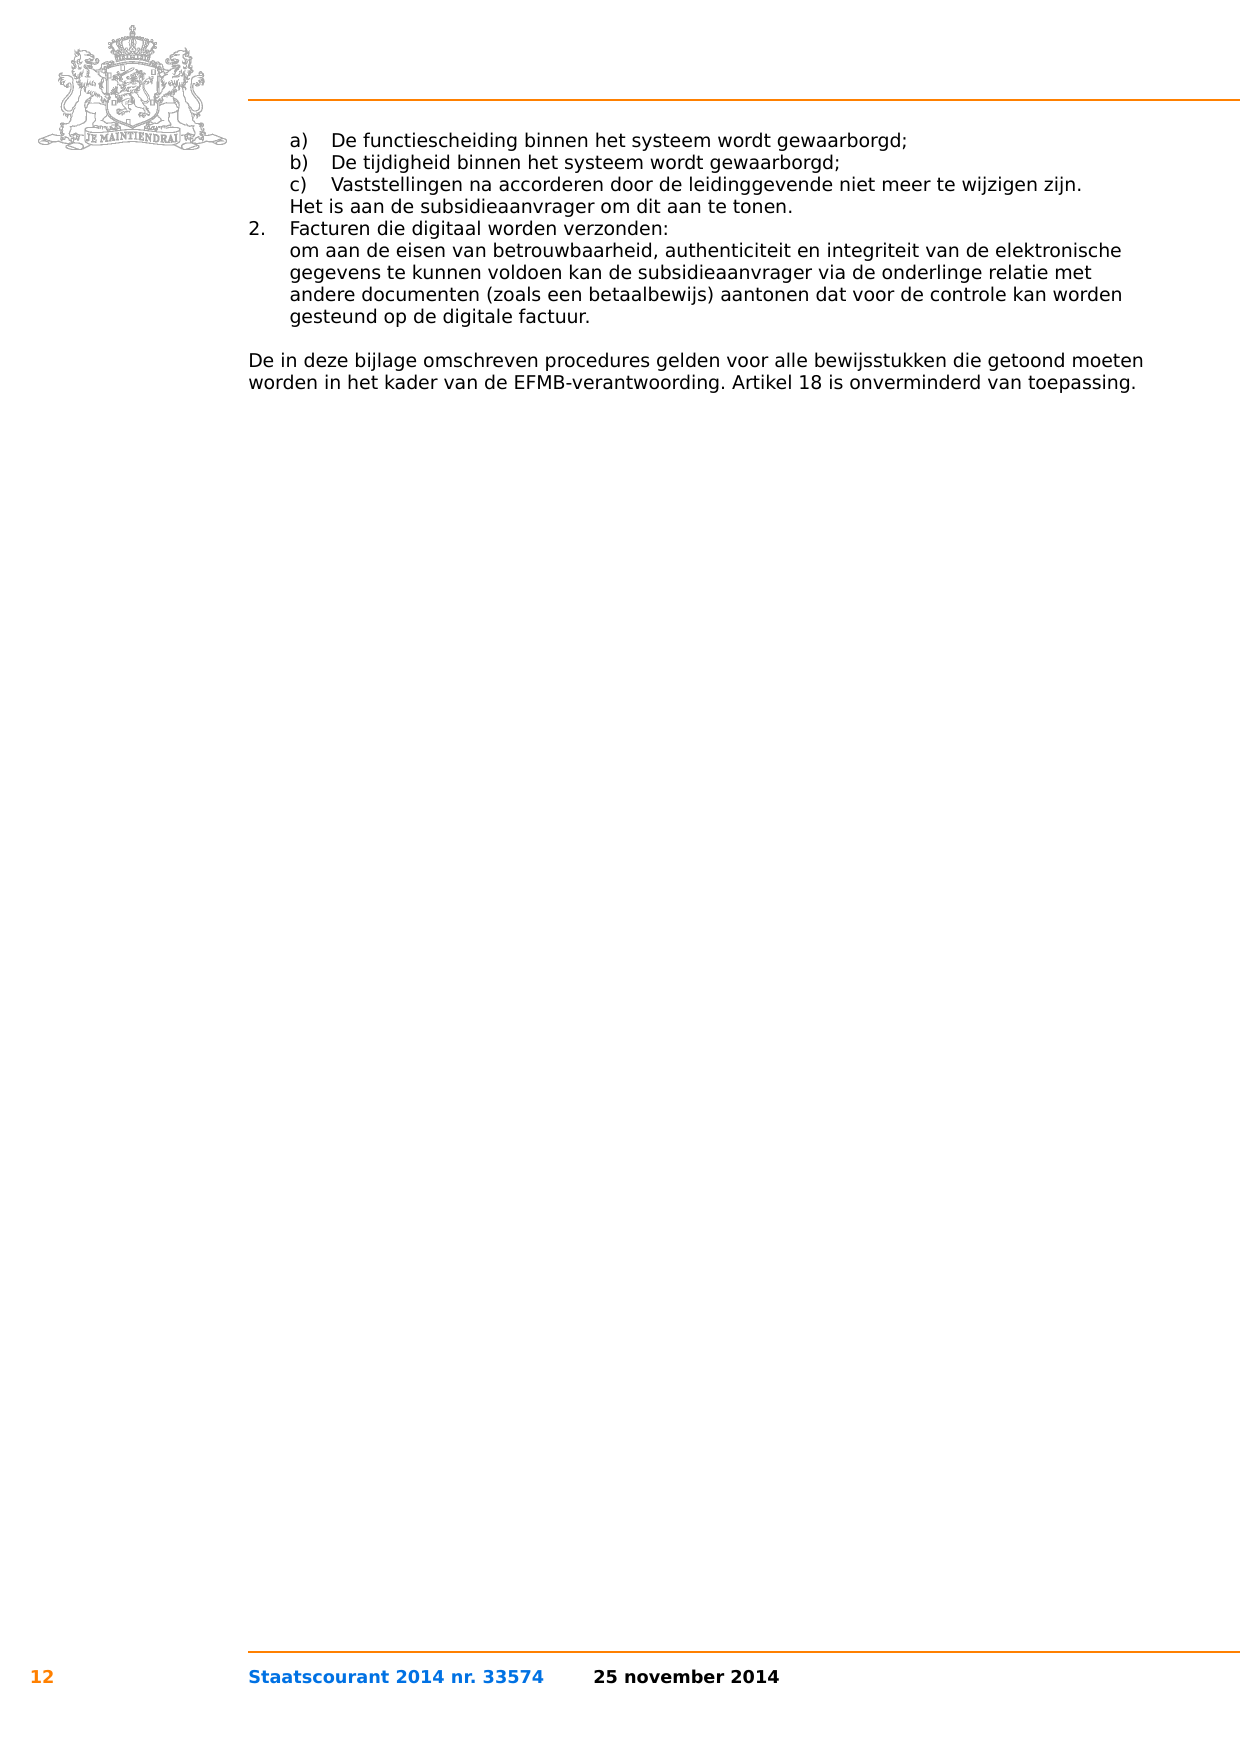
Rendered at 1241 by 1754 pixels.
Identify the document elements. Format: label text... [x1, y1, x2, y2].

text b) De tijdigheid binnen het systeem wordt gewaarborgd; [289, 152, 1163, 174]
text Het is aan de subsidieaanvrager om dit aan te tonen. [289, 196, 1163, 218]
picture [38, 25, 227, 150]
text c) Vaststellingen na accorderen door de leidinggevende niet meer te wijzigen zijn. [289, 174, 1163, 196]
text a) De functiescheiding binnen het systeem wordt gewaarborgd; [289, 130, 1163, 152]
text De in deze bijlage omschreven procedures gelden voor alle bewijsstukken die getoond moeten worden in het kader van de EFMB-verantwoording. Artikel 18 is onverminderd van toepassing. [248, 349, 1163, 393]
text 2. Facturen die digitaal worden verzonden: [248, 218, 1163, 240]
text om aan de eisen van betrouwbaarheid, authenticiteit en integriteit van de elektronische gegevens te kunnen voldoen kan de subsidieaanvrager via de onderlinge relatie met andere documenten (zoals een betaalbewijs) aantonen dat voor de controle kan worden gesteund op de digitale factuur. [289, 240, 1163, 328]
